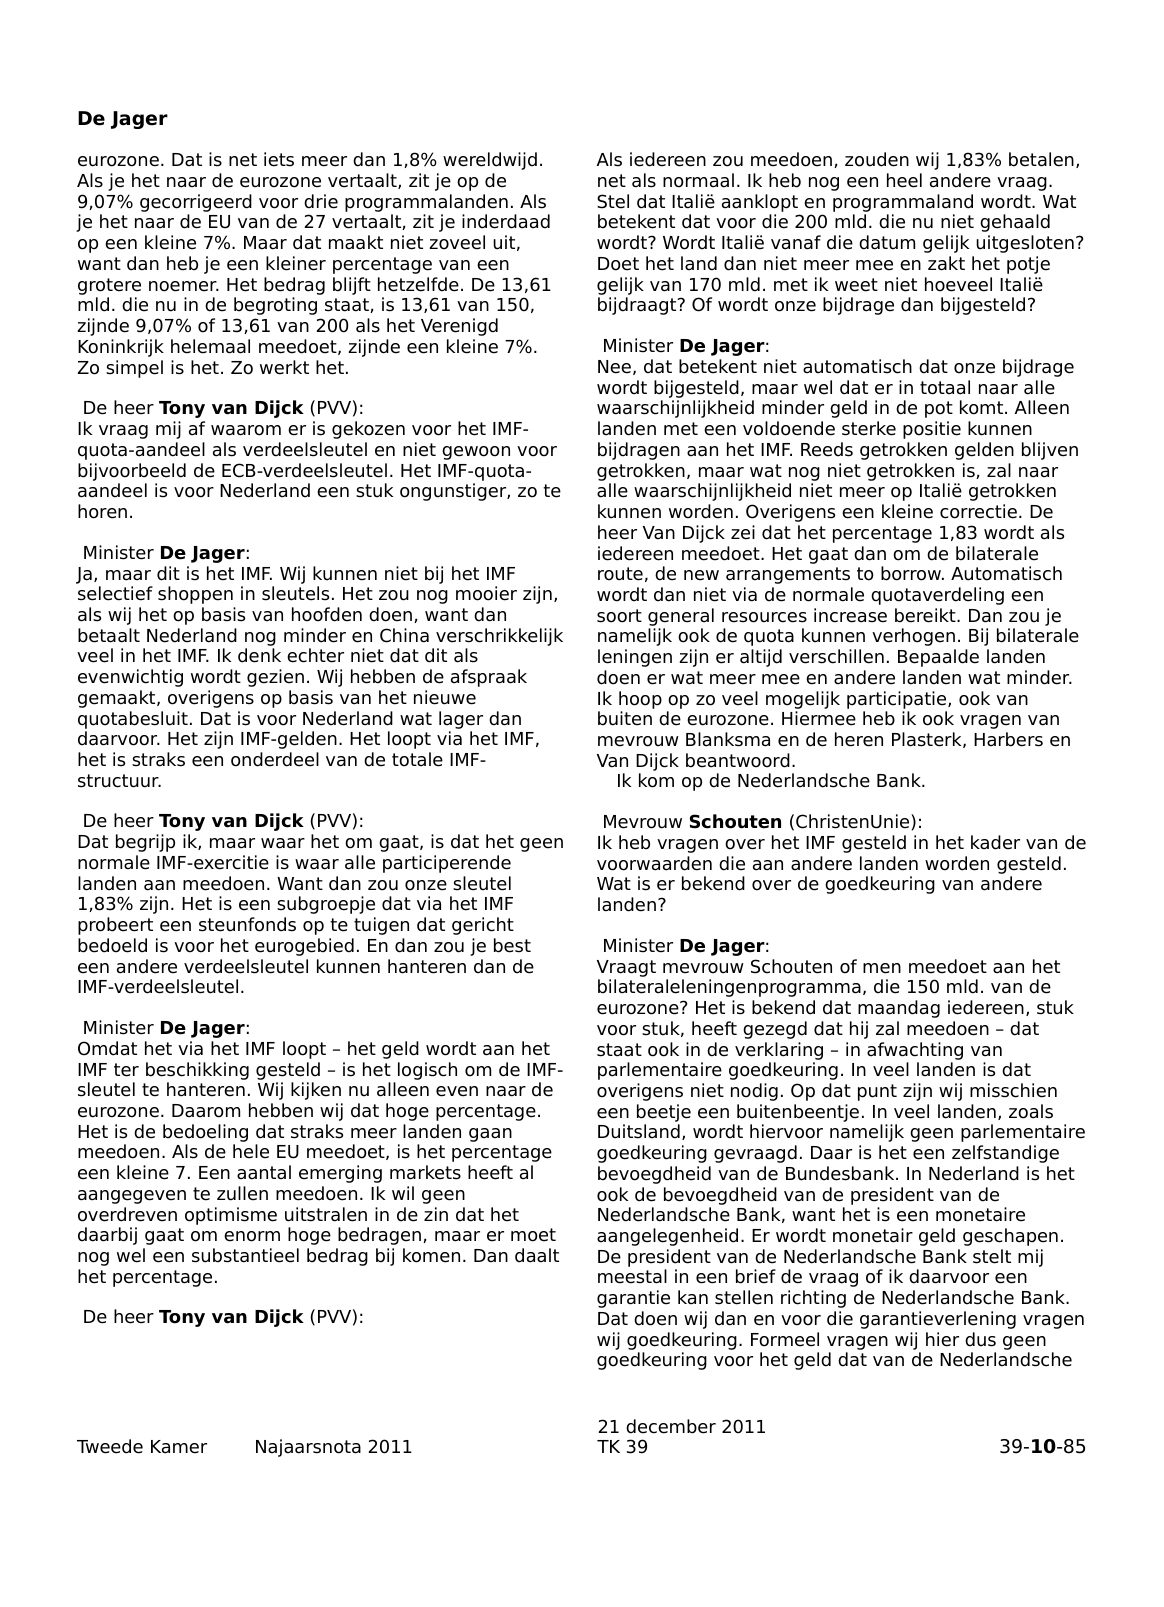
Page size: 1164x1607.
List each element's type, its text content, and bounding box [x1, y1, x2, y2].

text Ik kom op de Nederlandsche Bank. [596, 771, 1087, 792]
text Minister De Jager: [596, 336, 1087, 357]
text De heer Tony van Dijck (PVV): [77, 1307, 567, 1328]
text De heer Tony van Dijck (PVV): [77, 811, 567, 832]
text Ja, maar dit is het IMF. Wij kunnen niet bij het IMF selectief shoppen in sleutels. Het zou nog mooier zijn, als wij het op basis van hoofden doen, want dan betaalt Nederland nog minder en China verschrikkelijk veel in het IMF. Ik denk echter niet dat dit als evenwichtig wordt gezien. Wij hebben de afspraak gemaakt, overigens op basis van het nieuwe quotabesluit. Dat is voor Nederland wat lager dan daarvoor. Het zijn IMF-gelden. Het loopt via het IMF, het is straks een onderdeel van de totale IMF-structuur. [77, 563, 567, 791]
text Als iedereen zou meedoen, zouden wij 1,83% betalen, net als normaal. Ik heb nog een heel andere vraag. Stel dat Italië aanklopt en programmaland wordt. Wat betekent dat voor die 200 mld. die nu niet gehaald wordt? Wordt Italië vanaf die datum gelijk uitgesloten? Doet het land dan niet meer mee en zakt het potje gelijk van 170 mld. met ik weet niet hoeveel Italië bijdraagt? Of wordt onze bijdrage dan bijgesteld? [596, 150, 1087, 316]
text Omdat het via het IMF loopt – het geld wordt aan het IMF ter beschikking gesteld – is het logisch om de IMF-sleutel te hanteren. Wij kijken nu alleen even naar de eurozone. Daarom hebben wij dat hoge percentage. Het is de bedoeling dat straks meer landen gaan meedoen. Als de hele EU meedoet, is het percentage een kleine 7. Een aantal emerging markets heeft al aangegeven te zullen meedoen. Ik wil geen overdreven optimisme uitstralen in de zin dat het daarbij gaat om enorm hoge bedragen, maar er moet nog wel een substantieel bedrag bij komen. Dan daalt het percentage. [77, 1039, 567, 1287]
text Vraagt mevrouw Schouten of men meedoet aan het bilateraleleningenprogramma, die 150 mld. van de eurozone? Het is bekend dat maandag iedereen, stuk voor stuk, heeft gezegd dat hij zal meedoen – dat staat ook in de verklaring – in afwachting van parlementaire goedkeuring. In veel landen is dat overigens niet nodig. Op dat punt zijn wij misschien een beetje een buitenbeentje. In veel landen, zoals Duitsland, wordt hiervoor namelijk geen parlementaire goedkeuring gevraagd. Daar is het een zelfstandige bevoegdheid van de Bundesbank. In Nederland is het ook de bevoegdheid van de president van de Nederlandsche Bank, want het is een monetaire aangelegenheid. Er wordt monetair geld geschapen. De president van de Nederlandsche Bank stelt mij meestal in een brief de vraag of ik daarvoor een garantie kan stellen richting de Nederlandsche Bank. Dat doen wij dan en voor die garantieverlening vragen wij goedkeuring. Formeel vragen wij hier dus geen goedkeuring voor het geld dat van de Nederlandsche [596, 956, 1087, 1371]
text Ik vraag mij af waarom er is gekozen voor het IMF-quota-aandeel als verdeelsleutel en niet gewoon voor bijvoorbeeld de ECB-verdeelsleutel. Het IMF-quota-aandeel is voor Nederland een stuk ongunstiger, zo te horen. [77, 419, 567, 523]
text eurozone. Dat is net iets meer dan 1,8% wereldwijd. Als je het naar de eurozone vertaalt, zit je op de 9,07% gecorrigeerd voor drie programmalanden. Als je het naar de EU van de 27 vertaalt, zit je inderdaad op een kleine 7%. Maar dat maakt niet zoveel uit, want dan heb je een kleiner percentage van een grotere noemer. Het bedrag blijft hetzelfde. De 13,61 mld. die nu in de begroting staat, is 13,61 van 150, zijnde 9,07% of 13,61 van 200 als het Verenigd Koninkrijk helemaal meedoet, zijnde een kleine 7%. Zo simpel is het. Zo werkt het. [77, 150, 567, 378]
text Minister De Jager: [77, 543, 567, 563]
text Nee, dat betekent niet automatisch dat onze bijdrage wordt bijgesteld, maar wel dat er in totaal naar alle waarschijnlijkheid minder geld in de pot komt. Alleen landen met een voldoende sterke positie kunnen bijdragen aan het IMF. Reeds getrokken gelden blijven getrokken, maar wat nog niet getrokken is, zal naar alle waarschijnlijkheid niet meer op Italië getrokken kunnen worden. Overigens een kleine correctie. De heer Van Dijck zei dat het percentage 1,83 wordt als iedereen meedoet. Het gaat dan om de bilaterale route, de new arrangements to borrow. Automatisch wordt dan niet via de normale quotaverdeling een soort general resources increase bereikt. Dan zou je namelijk ook de quota kunnen verhogen. Bij bilaterale leningen zijn er altijd verschillen. Bepaalde landen doen er wat meer mee en andere landen wat minder. Ik hoop op zo veel mogelijk participatie, ook van buiten de eurozone. Hiermee heb ik ook vragen van mevrouw Blanksma en de heren Plasterk, Harbers en Van Dijck beantwoord. [596, 357, 1087, 771]
text Minister De Jager: [77, 1018, 567, 1039]
text Minister De Jager: [596, 936, 1087, 956]
text Mevrouw Schouten (ChristenUnie): [596, 812, 1087, 833]
text Ik heb vragen over het IMF gesteld in het kader van de voorwaarden die aan andere landen worden gesteld. Wat is er bekend over de goedkeuring van andere landen? [596, 833, 1087, 916]
text De heer Tony van Dijck (PVV): [77, 398, 567, 419]
text Dat begrijp ik, maar waar het om gaat, is dat het geen normale IMF-exercitie is waar alle participerende landen aan meedoen. Want dan zou onze sleutel 1,83% zijn. Het is een subgroepje dat via het IMF probeert een steunfonds op te tuigen dat gericht bedoeld is voor het eurogebied. En dan zou je best een andere verdeelsleutel kunnen hanteren dan de IMF-verdeelsleutel. [77, 832, 567, 998]
